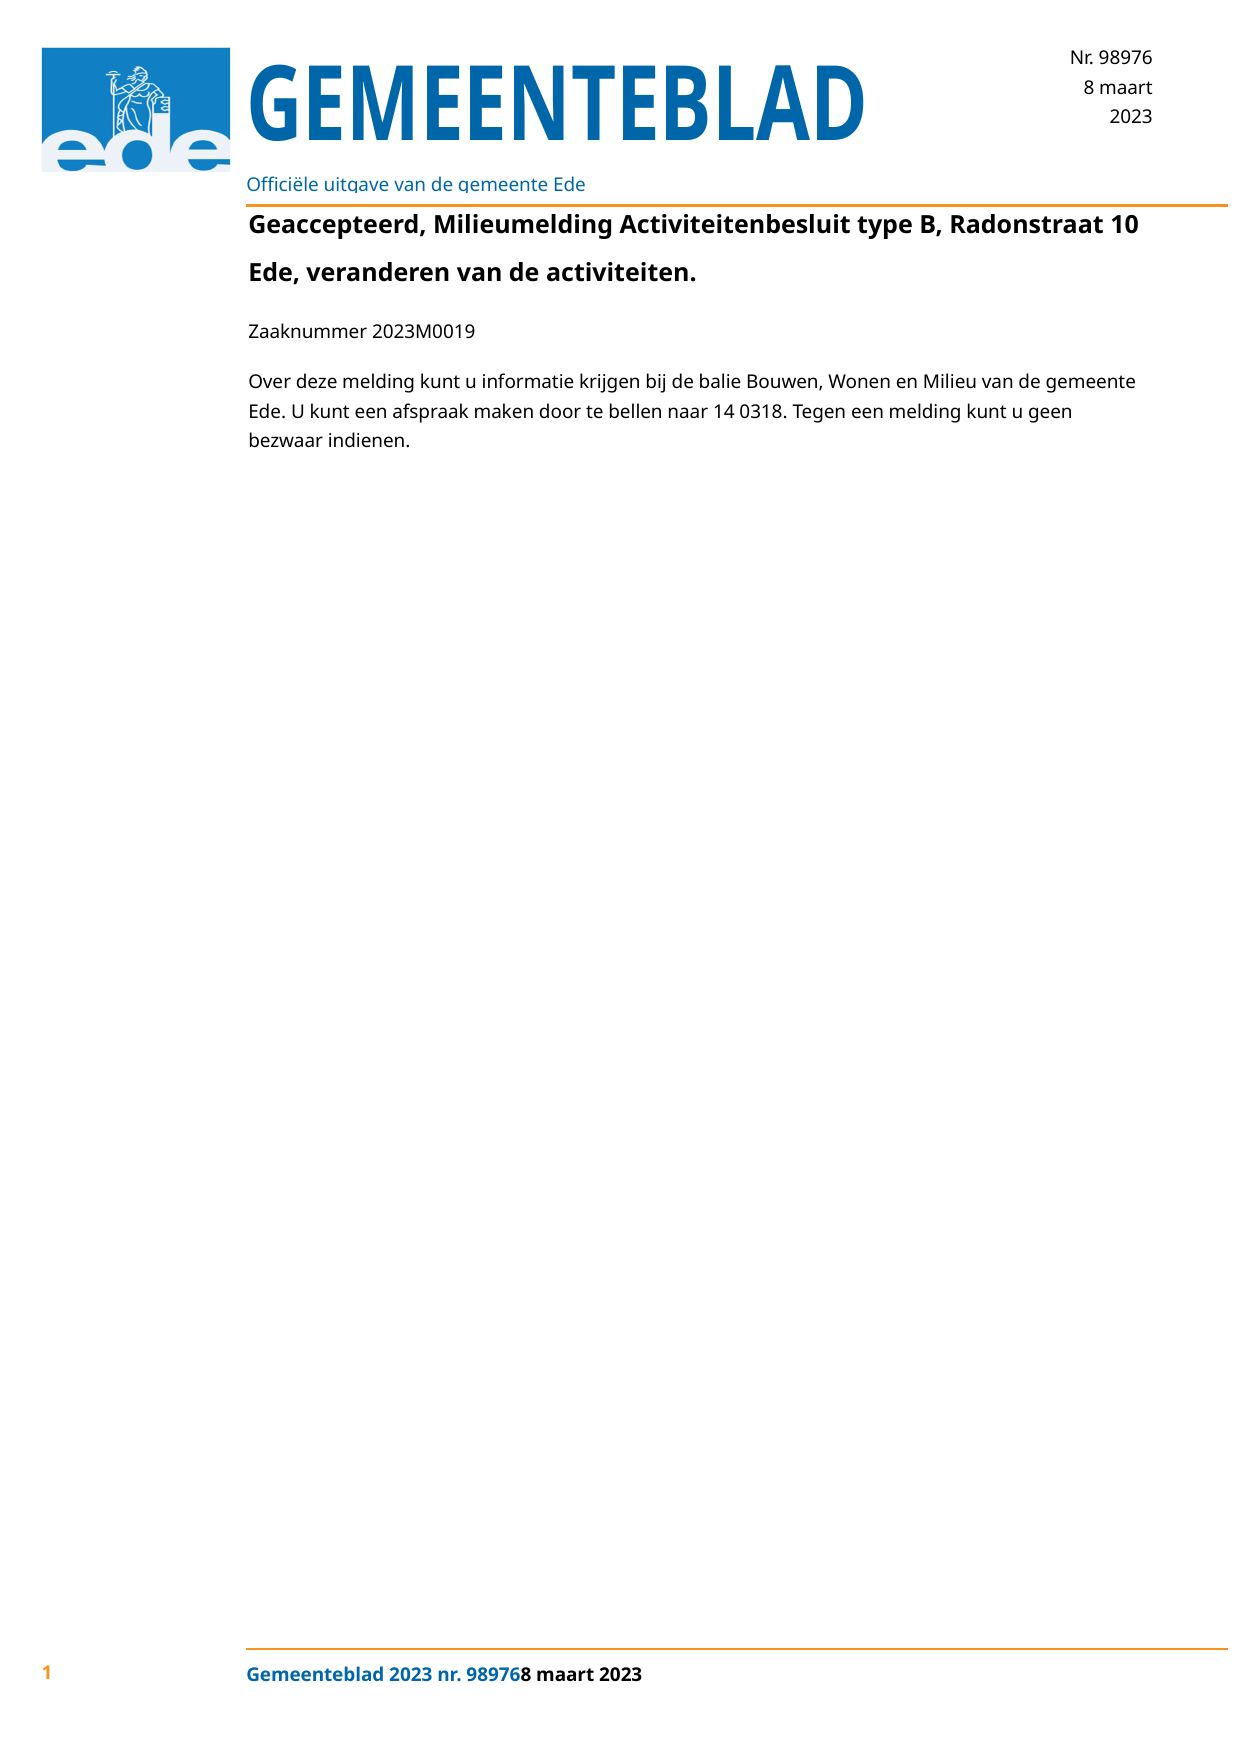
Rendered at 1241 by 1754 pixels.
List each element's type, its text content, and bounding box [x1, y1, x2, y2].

text Zaaknummer 2023M0019 [248, 318, 1152, 344]
text Over deze melding kunt u informatie krijgen bij de balie Bouwen, Wonen en Milieu van de gemeente Ede. U kunt een afspraak maken door te bellen naar 14 0318. Tegen een melding kunt u geen bezwaar indienen. [248, 368, 1152, 453]
text Geaccepteerd, Milieumelding Activiteitenbesluit type B, Radonstraat 10 Ede, veranderen van de activiteiten. [248, 207, 1152, 288]
picture [41, 47, 231, 172]
